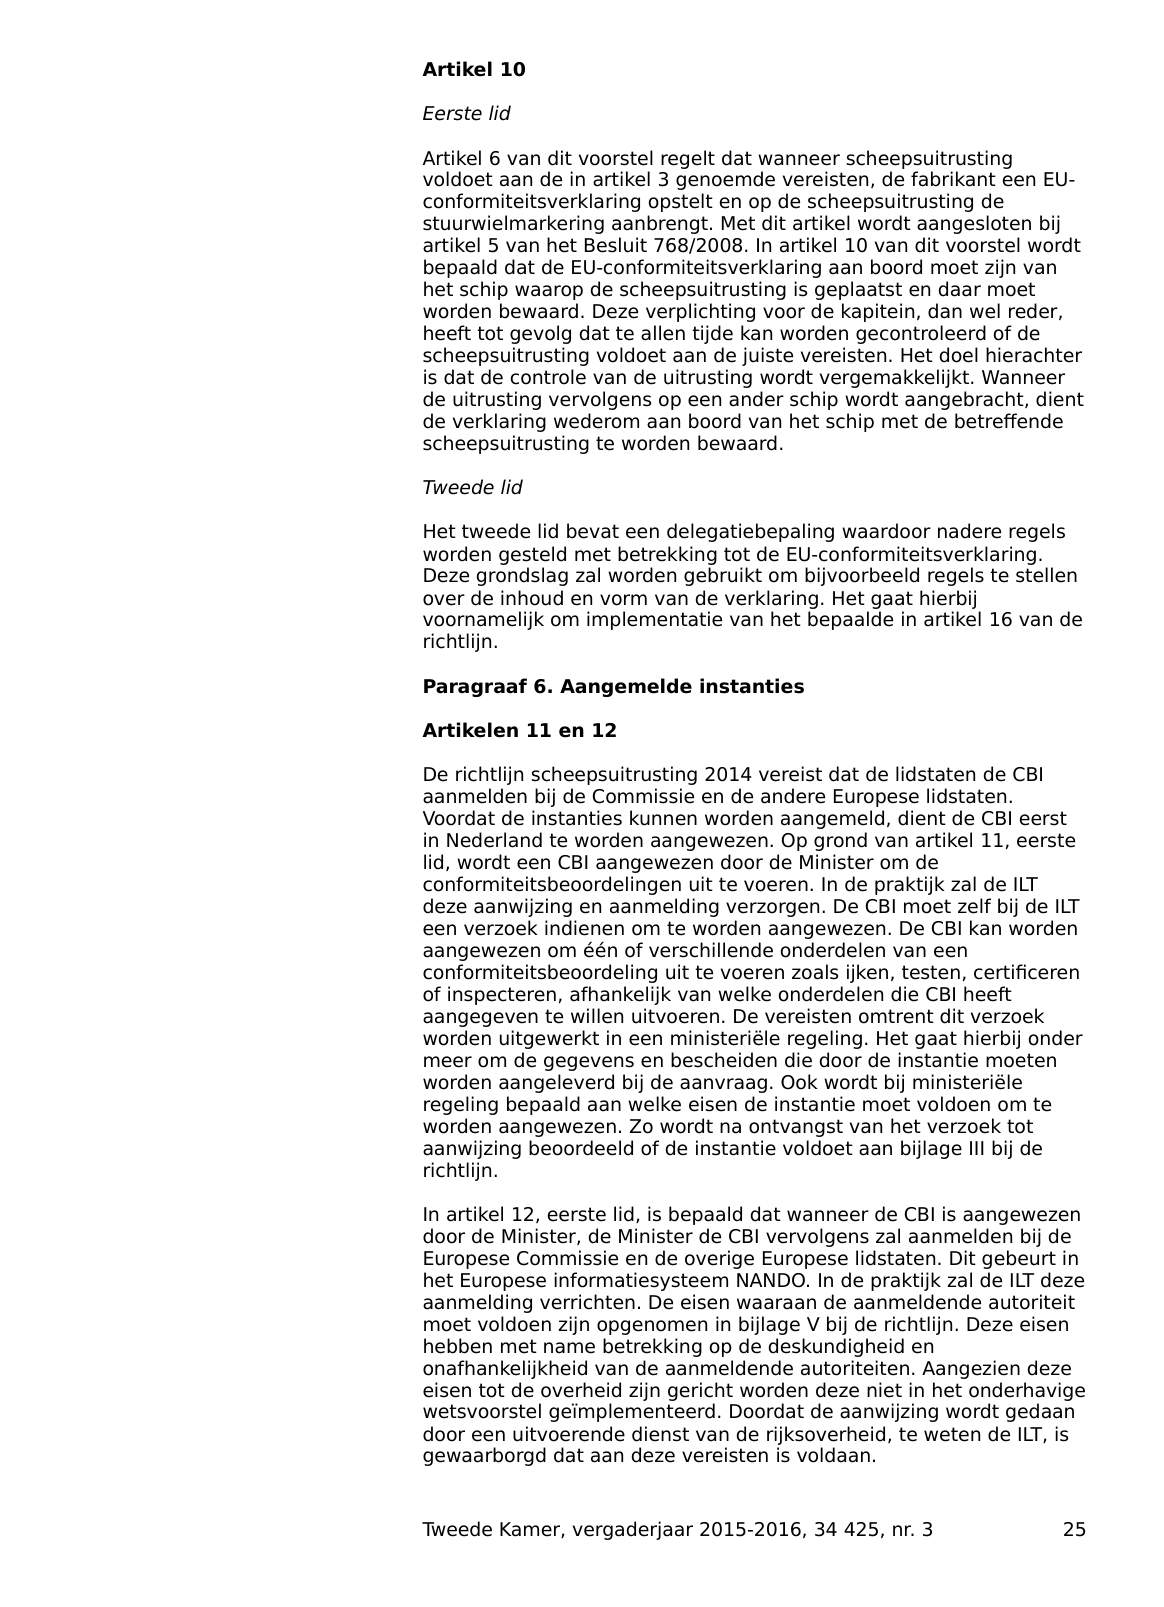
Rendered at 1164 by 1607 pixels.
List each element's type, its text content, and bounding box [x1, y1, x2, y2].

text Artikel 6 van dit voorstel regelt dat wanneer scheepsuitrusting voldoet aan de in artikel 3 genoemde vereisten, de fabrikant een EU-conformiteitsverklaring opstelt en op de scheepsuitrusting de stuurwielmarkering aanbrengt. Met dit artikel wordt aangesloten bij artikel 5 van het Besluit 768/2008. In artikel 10 van dit voorstel wordt bepaald dat de EU-conformiteitsverklaring aan boord moet zijn van het schip waarop de scheepsuitrusting is geplaatst en daar moet worden bewaard. Deze verplichting voor de kapitein, dan wel reder, heeft tot gevolg dat te allen tijde kan worden gecontroleerd of de scheepsuitrusting voldoet aan de juiste vereisten. Het doel hierachter is dat de controle van de uitrusting wordt vergemakkelijkt. Wanneer de uitrusting vervolgens op een ander schip wordt aangebracht, dient de verklaring wederom aan boord van het schip met de betreffende scheepsuitrusting te worden bewaard. [422, 147, 1087, 455]
subtitle Artikel 10 [422, 59, 1087, 81]
subtitle Paragraaf 6. Aangemelde instanties [422, 676, 1087, 697]
subtitle Eerste lid [422, 103, 1087, 125]
subtitle Artikelen 11 en 12 [422, 720, 1087, 742]
text Het tweede lid bevat een delegatiebepaling waardoor nadere regels worden gesteld met betrekking tot de EU-conformiteitsverklaring. Deze grondslag zal worden gebruikt om bijvoorbeeld regels te stellen over de inhoud en vorm van de verklaring. Het gaat hierbij voornamelijk om implementatie van het bepaalde in artikel 16 van de richtlijn. [422, 521, 1087, 653]
text De richtlijn scheepsuitrusting 2014 vereist dat de lidstaten de CBI aanmelden bij de Commissie en de andere Europese lidstaten. Voordat de instanties kunnen worden aangemeld, dient de CBI eerst in Nederland te worden aangewezen. Op grond van artikel 11, eerste lid, wordt een CBI aangewezen door de Minister om de conformiteitsbeoordelingen uit te voeren. In de praktijk zal de ILT deze aanwijzing en aanmelding verzorgen. De CBI moet zelf bij de ILT een verzoek indienen om te worden aangewezen. De CBI kan worden aangewezen om één of verschillende onderdelen van een conformiteitsbeoordeling uit te voeren zoals ijken, testen, certificeren of inspecteren, afhankelijk van welke onderdelen die CBI heeft aangegeven te willen uitvoeren. De vereisten omtrent dit verzoek worden uitgewerkt in een ministeriële regeling. Het gaat hierbij onder meer om de gegevens en bescheiden die door de instantie moeten worden aangeleverd bij de aanvraag. Ook wordt bij ministeriële regeling bepaald aan welke eisen de instantie moet voldoen om te worden aangewezen. Zo wordt na ontvangst van het verzoek tot aanwijzing beoordeeld of de instantie voldoet aan bijlage III bij de richtlijn. [422, 764, 1087, 1181]
text In artikel 12, eerste lid, is bepaald dat wanneer de CBI is aangewezen door de Minister, de Minister de CBI vervolgens zal aanmelden bij de Europese Commissie en de overige Europese lidstaten. Dit gebeurt in het Europese informatiesysteem NANDO. In de praktijk zal de ILT deze aanmelding verrichten. De eisen waaraan de aanmeldende autoriteit moet voldoen zijn opgenomen in bijlage V bij de richtlijn. Deze eisen hebben met name betrekking op de deskundigheid en onafhankelijkheid van de aanmeldende autoriteiten. Aangezien deze eisen tot de overheid zijn gericht worden deze niet in het onderhavige wetsvoorstel geïmplementeerd. Doordat de aanwijzing wordt gedaan door een uitvoerende dienst van de rijksoverheid, te weten de ILT, is gewaarborgd dat aan deze vereisten is voldaan. [422, 1204, 1087, 1467]
subtitle Tweede lid [422, 477, 1087, 499]
